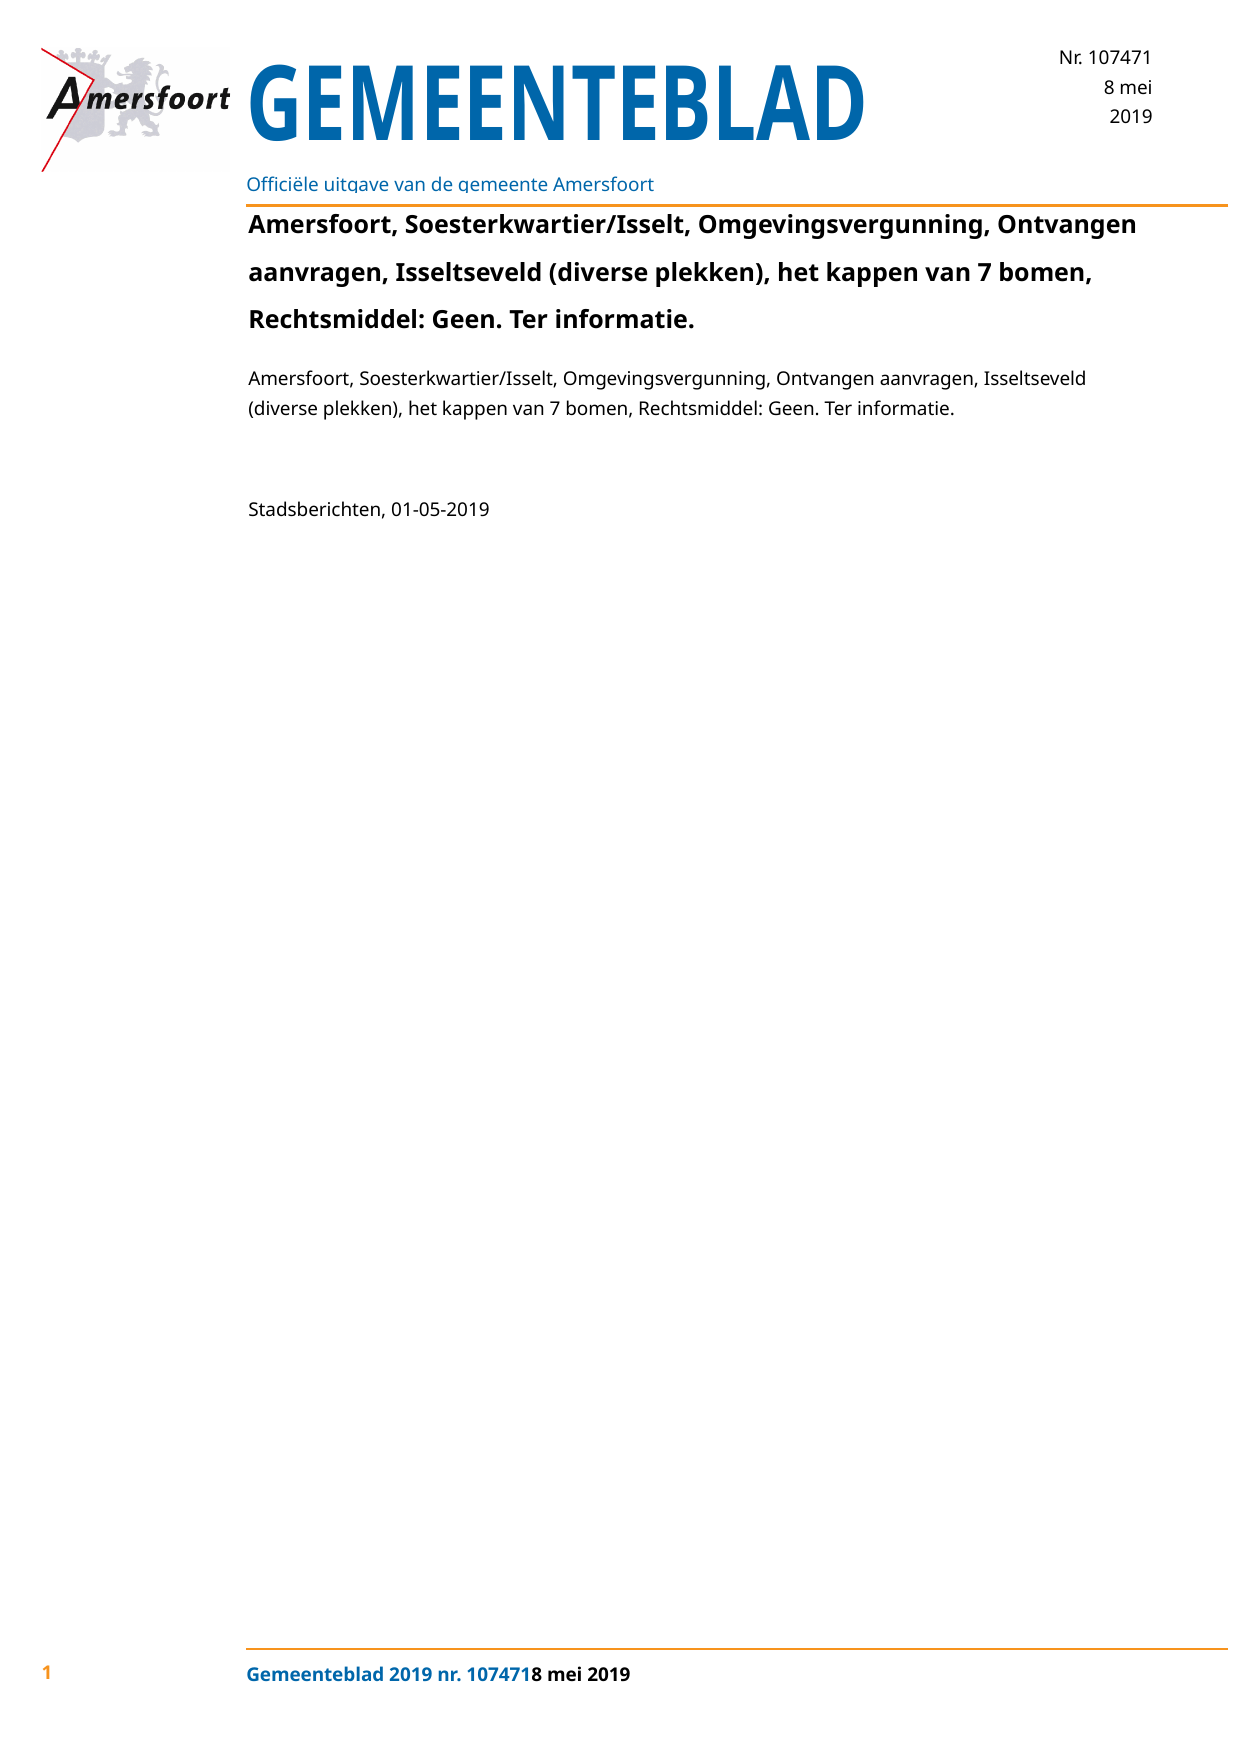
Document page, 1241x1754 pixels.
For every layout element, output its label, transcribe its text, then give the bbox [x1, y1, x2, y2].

text Stadsberichten, 01-05-2019 [248, 496, 1152, 522]
picture [41, 47, 231, 172]
text Amersfoort, Soesterkwartier/Isselt, Omgevingsvergunning, Ontvangen aanvragen, Isseltseveld (diverse plekken), het kappen van 7 bomen, Rechtsmiddel: Geen. Ter informatie. [248, 366, 1152, 421]
text Amersfoort, Soesterkwartier/Isselt, Omgevingsvergunning, Ontvangen aanvragen, Isseltseveld (diverse plekken), het kappen van 7 bomen, Rechtsmiddel: Geen. Ter informatie. [248, 207, 1152, 336]
